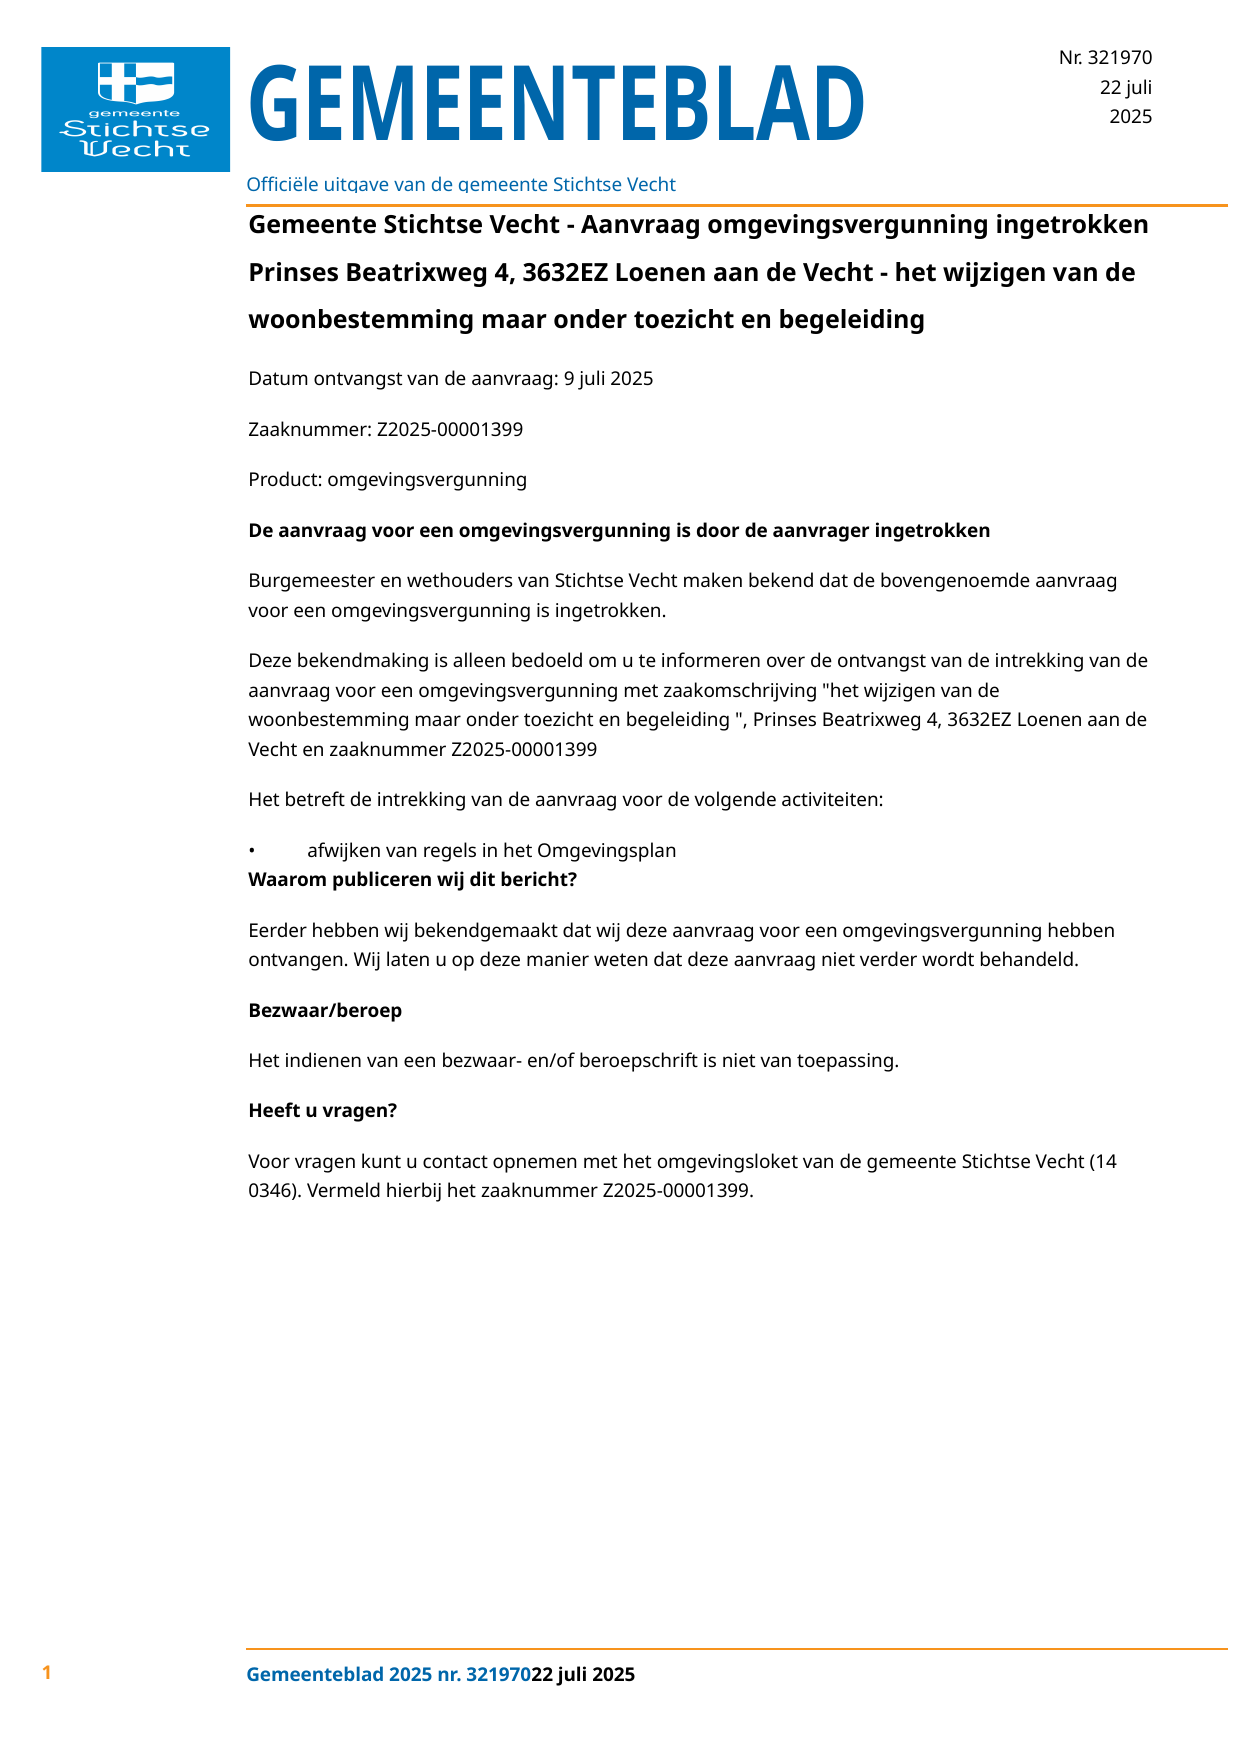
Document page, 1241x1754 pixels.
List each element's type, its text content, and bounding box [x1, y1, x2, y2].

text Heeft u vragen? [248, 1098, 1152, 1123]
text Burgemeester en wethouders van Stichtse Vecht maken bekend dat de bovengenoemde aanvraag voor een omgevingsvergunning is ingetrokken. [248, 567, 1152, 622]
text Het indienen van een bezwaar- en/of beroepschrift is niet van toepassing. [248, 1047, 1152, 1073]
picture [137, 63, 174, 103]
text Product: omgevingsvergunning [248, 466, 1152, 492]
text Voor vragen kunt u contact opnemen met het omgevingsloket van de gemeente Stichtse Vecht (14 0346). Vermeld hierbij het zaaknummer Z2025-00001399. [248, 1148, 1152, 1203]
list afwijken van regels in het Omgevingsplan [248, 837, 1152, 862]
text Eerder hebben wij bekendgemaakt dat wij deze aanvraag voor een omgevingsvergunning hebben ontvangen. Wij laten u op deze manier weten dat deze aanvraag niet verder wordt behandeld. [248, 917, 1152, 972]
picture [99, 63, 135, 101]
text Zaaknummer: Z2025-00001399 [248, 416, 1152, 442]
text Datum ontvangst van de aanvraag: 9 juli 2025 [248, 366, 1152, 391]
text Deze bekendmaking is alleen bedoeld om u te informeren over de ontvangst van de intrekking van de aanvraag voor een omgevingsvergunning met zaakomschrijving "het wijzigen van de woonbestemming maar onder toezicht en begeleiding ", Prinses Beatrixweg 4, 3632EZ Loenen aan de Vecht en zaaknummer Z2025-00001399 [248, 647, 1152, 762]
text Bezwaar/beroep [248, 997, 1152, 1022]
text Gemeente Stichtse Vecht - Aanvraag omgevingsvergunning ingetrokken Prinses Beatrixweg 4, 3632EZ Loenen aan de Vecht - het wijzigen van de woonbestemming maar onder toezicht en begeleiding [248, 207, 1152, 336]
text Het betreft de intrekking van de aanvraag voor de volgende activiteiten: [248, 786, 1152, 812]
text De aanvraag voor een omgevingsvergunning is door de aanvrager ingetrokken [248, 517, 1152, 542]
text Waarom publiceren wij dit bericht? [248, 866, 1152, 892]
